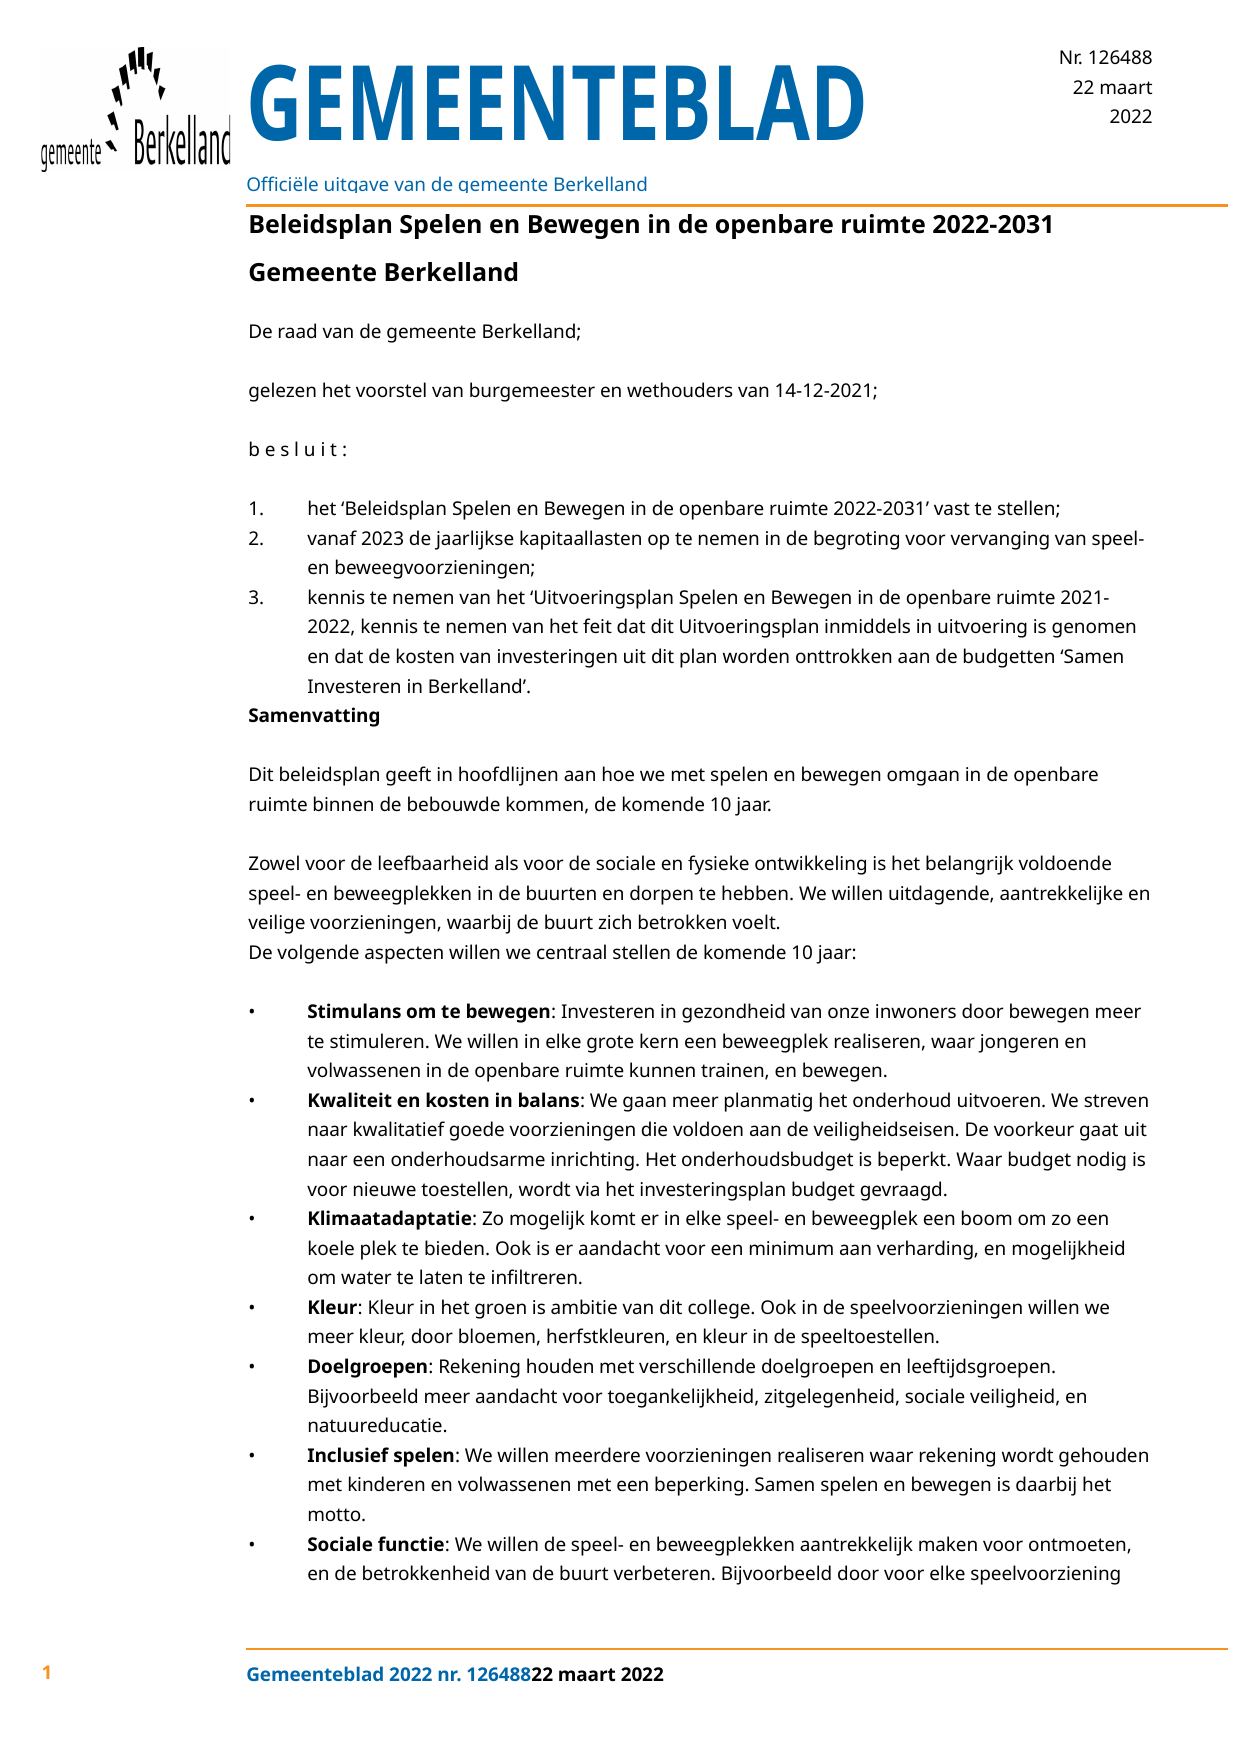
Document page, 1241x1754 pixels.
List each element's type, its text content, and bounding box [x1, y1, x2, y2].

list kennis te nemen van het ‘Uitvoeringsplan Spelen en Bewegen in de openbare ruimte 2021-2022, kennis te nemen van het feit dat dit Uitvoeringsplan inmiddels in uitvoering is genomen en dat de kosten van investeringen uit dit plan worden onttrokken aan de budgetten ‘Samen Investeren in Berkelland’. [248, 584, 1152, 699]
list Inclusief spelen: We willen meerdere voorzieningen realiseren waar rekening wordt gehouden met kinderen en volwassenen met een beperking. Samen spelen en bewegen is daarbij het motto. [248, 1442, 1152, 1527]
list Sociale functie: We willen de speel- en beweegplekken aantrekkelijk maken voor ontmoeten, en de betrokkenheid van de buurt verbeteren. Bijvoorbeeld door voor elke speelvoorziening [248, 1531, 1152, 1586]
list het ‘Beleidsplan Spelen en Bewegen in de openbare ruimte 2022-2031’ vast te stellen; [248, 495, 1152, 521]
picture [41, 47, 231, 172]
text Zowel voor de leefbaarheid als voor de sociale en fysieke ontwikkeling is het belangrijk voldoende speel- en beweegplekken in de buurten en dorpen te hebben. We willen uitdagende, aantrekkelijke en veilige voorzieningen, waarbij de buurt zich betrokken voelt. [248, 850, 1152, 935]
list Doelgroepen: Rekening houden met verschillende doelgroepen en leeftijdsgroepen. Bijvoorbeeld meer aandacht voor toegankelijkheid, zitgelegenheid, sociale veiligheid, en natuureducatie. [248, 1353, 1152, 1438]
text De volgende aspecten willen we centraal stellen de komende 10 jaar: [248, 939, 1152, 965]
text b e s l u i t : [248, 436, 1152, 462]
list Kwaliteit en kosten in balans: We gaan meer planmatig het onderhoud uitvoeren. We streven naar kwalitatief goede voorzieningen die voldoen aan de veiligheidseisen. De voorkeur gaat uit naar een onderhoudsarme inrichting. Het onderhoudsbudget is beperkt. Waar budget nodig is voor nieuwe toestellen, wordt via het investeringsplan budget gevraagd. [248, 1087, 1152, 1202]
list Stimulans om te bewegen: Investeren in gezondheid van onze inwoners door bewegen meer te stimuleren. We willen in elke grote kern een beweegplek realiseren, waar jongeren en volwassenen in de openbare ruimte kunnen trainen, en bewegen. [248, 998, 1152, 1083]
list Kleur: Kleur in het groen is ambitie van dit college. Ook in de speelvoorzieningen willen we meer kleur, door bloemen, herfstkleuren, en kleur in de speeltoestellen. [248, 1294, 1152, 1349]
text Beleidsplan Spelen en Bewegen in de openbare ruimte 2022-2031 Gemeente Berkelland [248, 207, 1152, 288]
text De raad van de gemeente Berkelland; [248, 318, 1152, 344]
text Dit beleidsplan geeft in hoofdlijnen aan hoe we met spelen en bewegen omgaan in de openbare ruimte binnen de bebouwde kommen, de komende 10 jaar. [248, 762, 1152, 817]
text Samenvatting [248, 702, 1152, 728]
text gelezen het voorstel van burgemeester en wethouders van 14-12-2021; [248, 377, 1152, 403]
list vanaf 2023 de jaarlijkse kapitaallasten op te nemen in de begroting voor vervanging van speel- en beweegvoorzieningen; [248, 525, 1152, 580]
list Klimaatadaptatie: Zo mogelijk komt er in elke speel- en beweegplek een boom om zo een koele plek te bieden. Ook is er aandacht voor een minimum aan verharding, en mogelijkheid om water te laten te infiltreren. [248, 1205, 1152, 1290]
